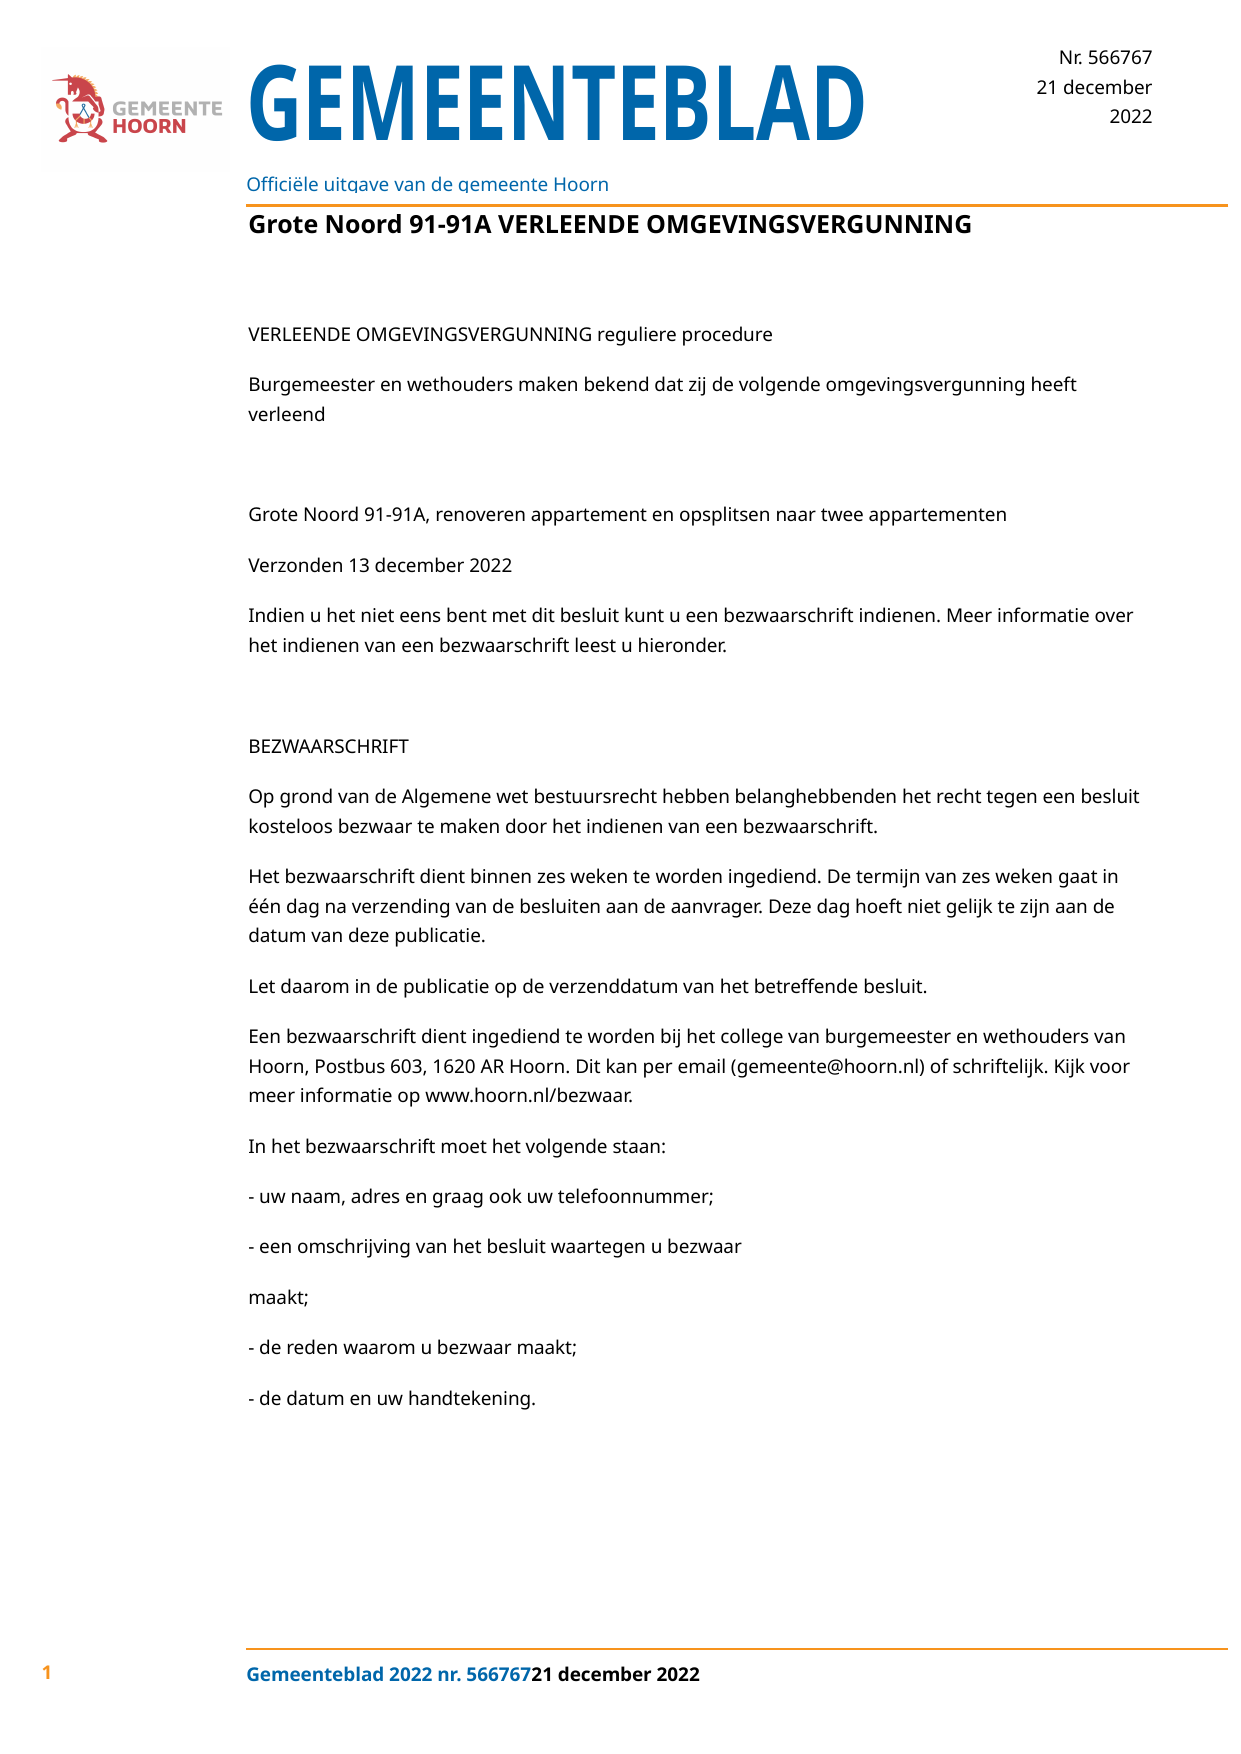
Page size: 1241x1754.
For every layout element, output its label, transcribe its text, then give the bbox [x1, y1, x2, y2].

text Verzonden 13 december 2022 [248, 552, 1152, 578]
picture [41, 47, 231, 172]
text Op grond van de Algemene wet bestuursrecht hebben belanghebbenden het recht tegen een besluit kosteloos bezwaar te maken door het indienen van een bezwaarschrift. [248, 783, 1152, 838]
text VERLEENDE OMGEVINGSVERGUNNING reguliere procedure [248, 321, 1152, 346]
text BEZWAARSCHRIFT [248, 733, 1152, 758]
text - de datum en uw handtekening. [248, 1385, 1152, 1411]
text - uw naam, adres en graag ook uw telefoonnummer; [248, 1183, 1152, 1209]
text In het bezwaarschrift moet het volgende staan: [248, 1133, 1152, 1158]
text Let daarom in de publicatie op de verzenddatum van het betreffende besluit. [248, 973, 1152, 998]
text Grote Noord 91-91A VERLEENDE OMGEVINGSVERGUNNING [248, 207, 1152, 241]
text Grote Noord 91-91A, renoveren appartement en opsplitsen naar twee appartementen [248, 502, 1152, 527]
text Het bezwaarschrift dient binnen zes weken te worden ingediend. De termijn van zes weken gaat in één dag na verzending van de besluiten aan de aanvrager. Deze dag hoeft niet gelijk te zijn aan de datum van deze publicatie. [248, 863, 1152, 948]
text maakt; [248, 1284, 1152, 1310]
text - een omschrijving van het besluit waartegen u bezwaar [248, 1234, 1152, 1259]
text Een bezwaarschrift dient ingediend te worden bij het college van burgemeester en wethouders van Hoorn, Postbus 603, 1620 AR Hoorn. Dit kan per email (gemeente@hoorn.nl) of schriftelijk. Kijk voor meer informatie op www.hoorn.nl/bezwaar. [248, 1023, 1152, 1108]
text Indien u het niet eens bent met dit besluit kunt u een bezwaarschrift indienen. Meer informatie over het indienen van een bezwaarschrift leest u hieronder. [248, 602, 1152, 658]
text - de reden waarom u bezwaar maakt; [248, 1334, 1152, 1360]
text Burgemeester en wethouders maken bekend dat zij de volgende omgevingsvergunning heeft verleend [248, 371, 1152, 426]
